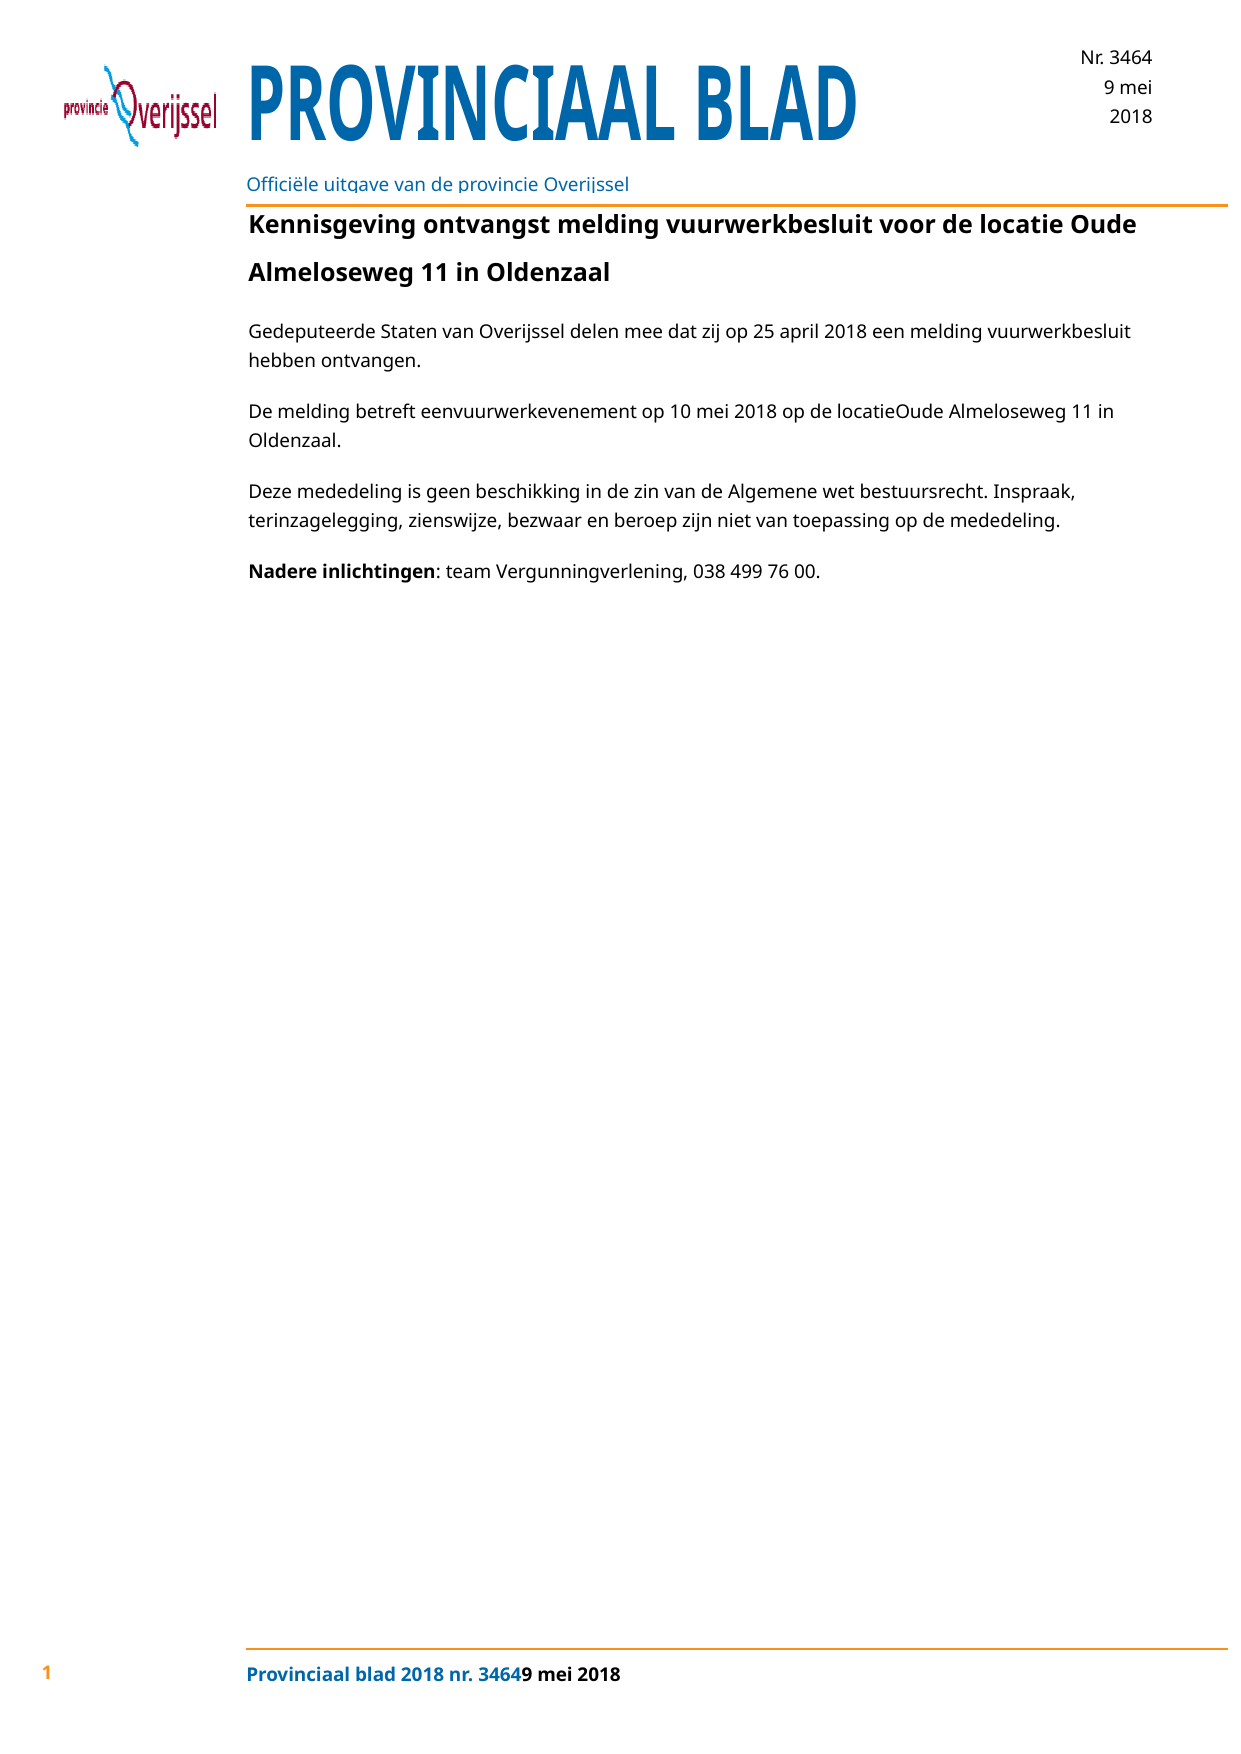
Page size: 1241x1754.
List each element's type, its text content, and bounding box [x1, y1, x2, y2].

text Nadere inlichtingen: team Vergunningverlening, 038 499 76 00. [248, 558, 1152, 584]
text De melding betreft eenvuurwerkevenement op 10 mei 2018 op de locatieOude Almeloseweg 11 in Oldenzaal. [248, 398, 1152, 453]
text Deze mededeling is geen beschikking in de zin van de Algemene wet bestuursrecht. Inspraak, terinzagelegging, zienswijze, bezwaar en beroep zijn niet van toepassing op de mededeling. [248, 478, 1152, 533]
text Kennisgeving ontvangst melding vuurwerkbesluit voor de locatie Oude Almeloseweg 11 in Oldenzaal [248, 207, 1152, 288]
picture [41, 47, 231, 172]
text Gedeputeerde Staten van Overijssel delen mee dat zij op 25 april 2018 een melding vuurwerkbesluit hebben ontvangen. [248, 318, 1152, 373]
